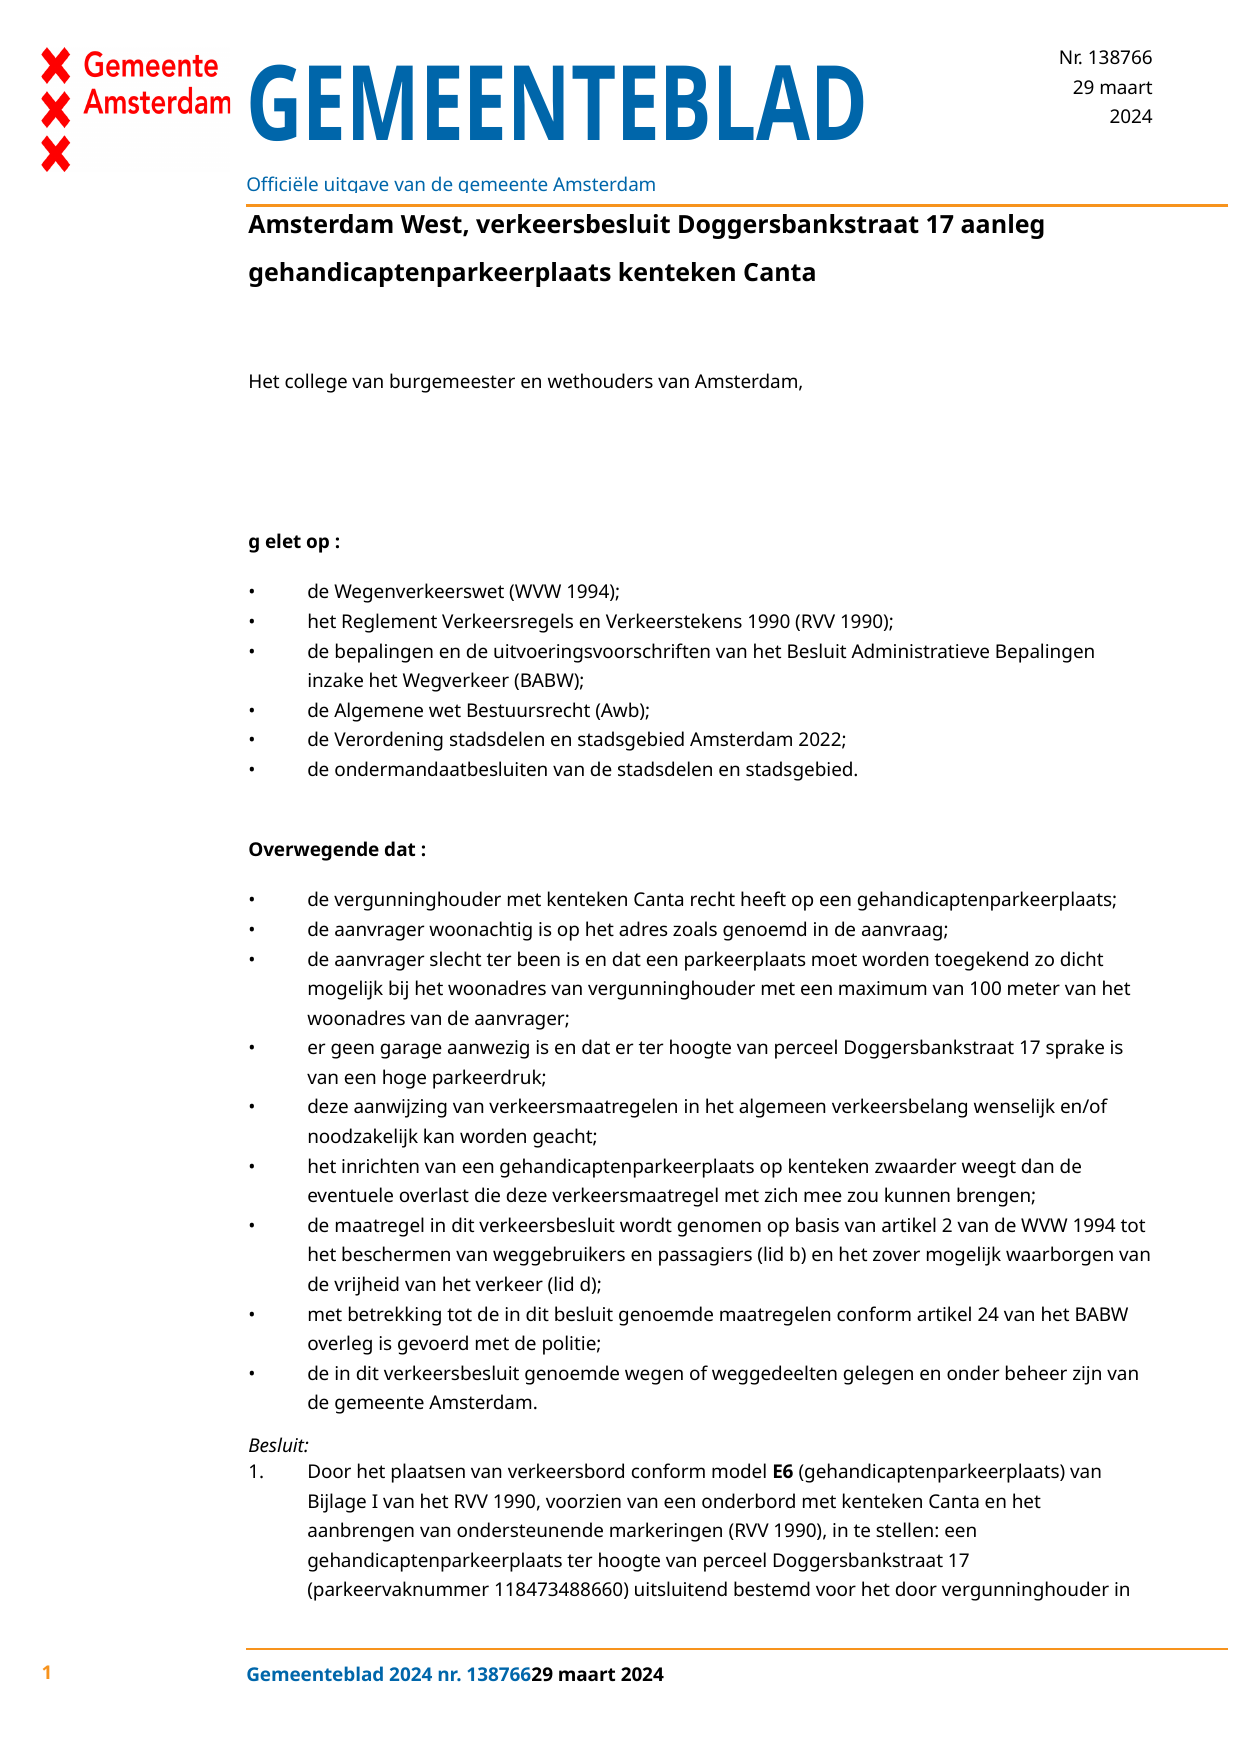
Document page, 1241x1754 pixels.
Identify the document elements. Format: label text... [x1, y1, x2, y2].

list de vergunninghouder met kenteken Canta recht heeft op een gehandicaptenparkeerplaats; [248, 887, 1152, 912]
list de aanvrager woonachtig is op het adres zoals genoemd in de aanvraag; [248, 916, 1152, 942]
list de Verordening stadsdelen en stadsgebied Amsterdam 2022; [248, 727, 1152, 752]
list de bepalingen en de uitvoeringsvoorschriften van het Besluit Administratieve Bepalingen inzake het Wegverkeer (BABW); [248, 638, 1152, 693]
picture [41, 47, 231, 172]
list Door het plaatsen van verkeersbord conform model E6 (gehandicaptenparkeerplaats) van Bijlage I van het RVV 1990, voorzien van een onderbord met kenteken Canta en het aanbrengen van ondersteunende markeringen (RVV 1990), in te stellen: een gehandicaptenparkeerplaats ter hoogte van perceel Doggersbankstraat 17 (parkeervaknummer 118473488660) uitsluitend bestemd voor het door vergunninghouder in [248, 1458, 1152, 1602]
list de ondermandaatbesluiten van de stadsdelen en stadsgebied. [248, 756, 1152, 782]
list de maatregel in dit verkeersbesluit wordt genomen op basis van artikel 2 van de WVW 1994 tot het beschermen van weggebruikers en passagiers (lid b) en het zover mogelijk waarborgen van de vrijheid van het verkeer (lid d); [248, 1212, 1152, 1297]
list er geen garage aanwezig is en dat er ter hoogte van perceel Doggersbankstraat 17 sprake is van een hoge parkeerdruk; [248, 1034, 1152, 1090]
text Overwegende dat : [248, 836, 1152, 862]
list de in dit verkeersbesluit genoemde wegen of weggedeelten gelegen en onder beheer zijn van de gemeente Amsterdam. [248, 1360, 1152, 1415]
text g elet op : [248, 528, 1152, 554]
list deze aanwijzing van verkeersmaatregelen in het algemeen verkeersbelang wenselijk en/of noodzakelijk kan worden geacht; [248, 1094, 1152, 1149]
text Het college van burgemeester en wethouders van Amsterdam, [248, 368, 1152, 394]
list de Algemene wet Bestuursrecht (Awb); [248, 697, 1152, 723]
list met betrekking tot de in dit besluit genoemde maatregelen conform artikel 24 van het BABW overleg is gevoerd met de politie; [248, 1301, 1152, 1356]
text Besluit: [248, 1433, 1152, 1458]
list het inrichten van een gehandicaptenparkeerplaats op kenteken zwaarder weegt dan de eventuele overlast die deze verkeersmaatregel met zich mee zou kunnen brengen; [248, 1153, 1152, 1208]
text Amsterdam West, verkeersbesluit Doggersbankstraat 17 aanleg gehandicaptenparkeerplaats kenteken Canta [248, 207, 1152, 288]
list het Reglement Verkeersregels en Verkeerstekens 1990 (RVV 1990); [248, 608, 1152, 634]
list de Wegenverkeerswet (WVW 1994); [248, 579, 1152, 604]
list de aanvrager slecht ter been is en dat een parkeerplaats moet worden toegekend zo dicht mogelijk bij het woonadres van vergunninghouder met een maximum van 100 meter van het woonadres van de aanvrager; [248, 946, 1152, 1031]
